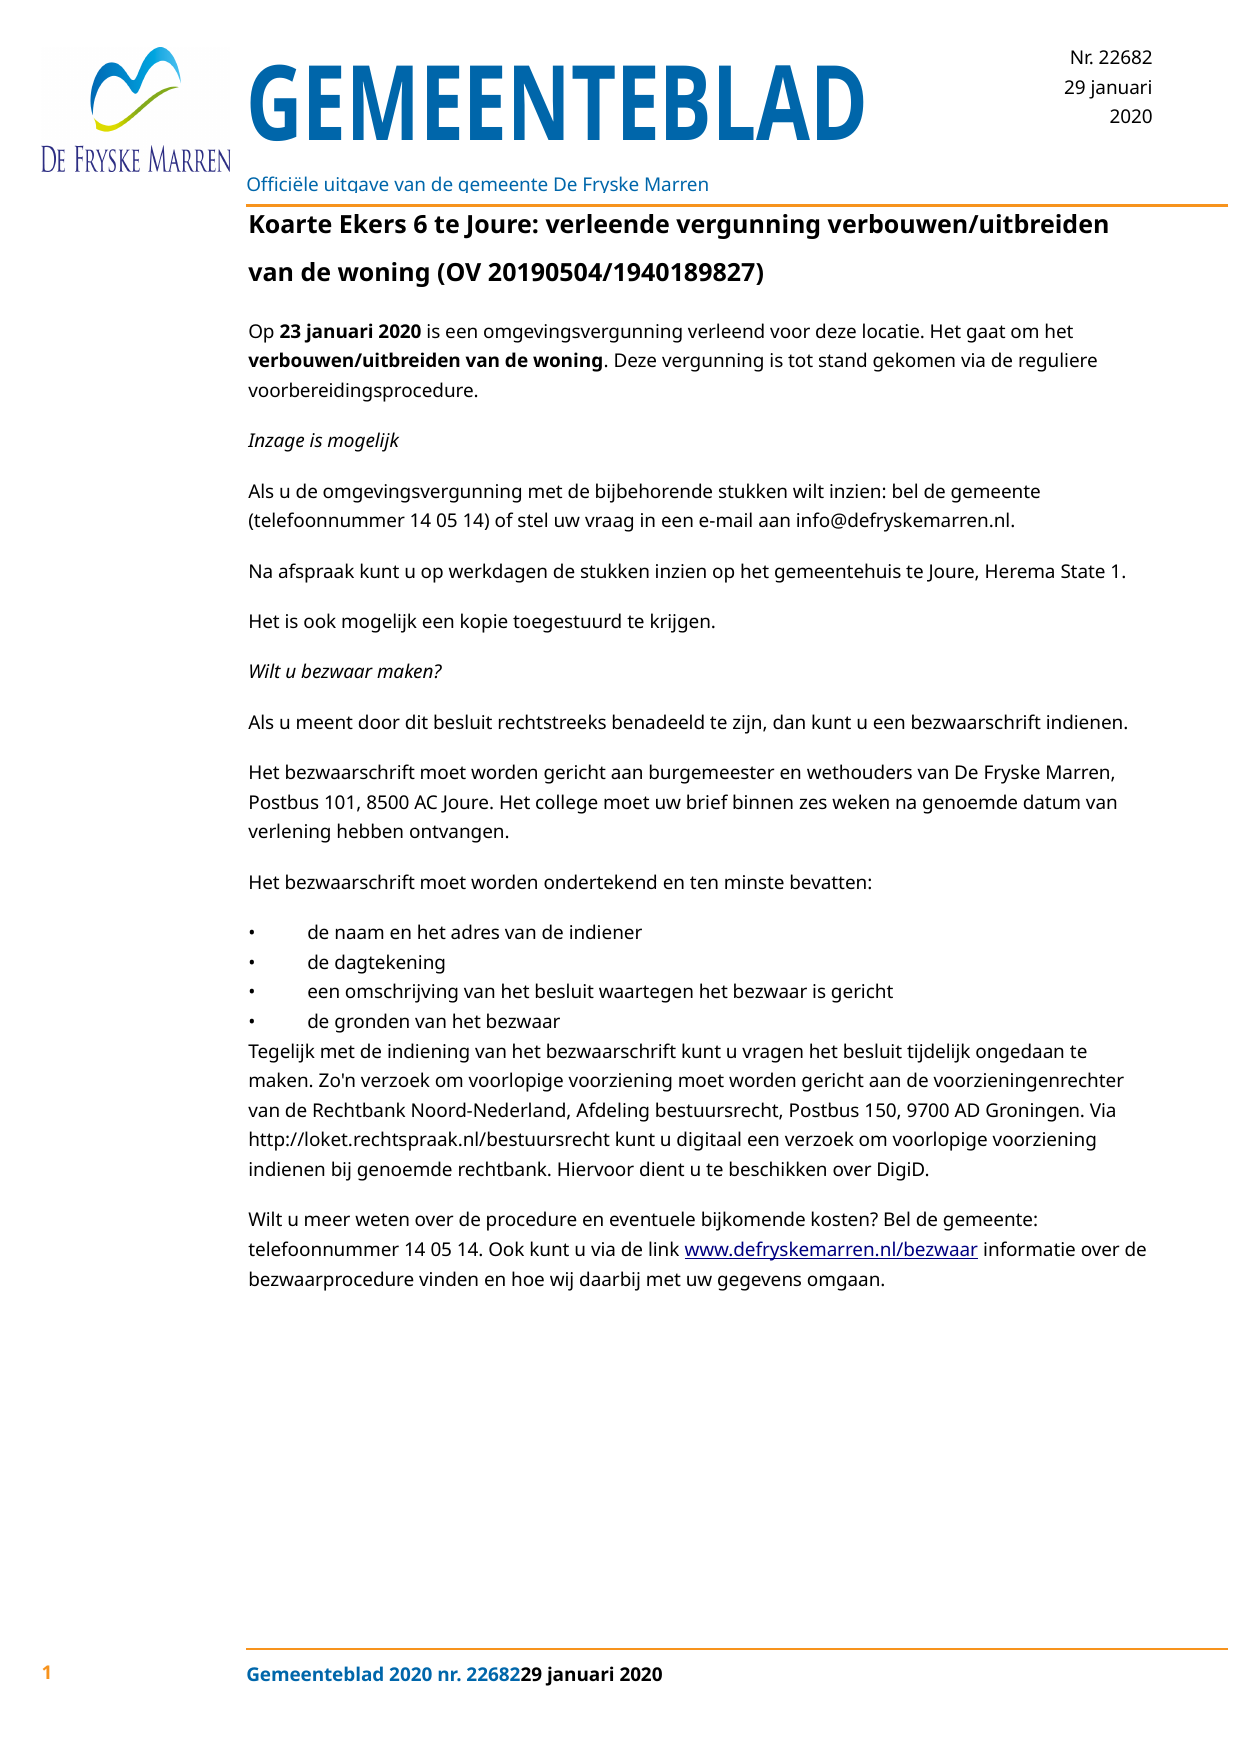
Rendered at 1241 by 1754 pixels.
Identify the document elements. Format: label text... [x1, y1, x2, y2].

text Als u meent door dit besluit rechtstreeks benadeeld te zijn, dan kunt u een bezwaarschrift indienen. [248, 709, 1152, 735]
text Inzage is mogelijk [248, 427, 1152, 453]
picture [41, 47, 231, 172]
text Als u de omgevingsvergunning met de bijbehorende stukken wilt inzien: bel de gemeente (telefoonnummer 14 05 14) of stel uw vraag in een e-mail aan info@defryskemarren.nl. [248, 478, 1152, 533]
text Na afspraak kunt u op werkdagen de stukken inzien op het gemeentehuis te Joure, Herema State 1. [248, 558, 1152, 584]
text Wilt u meer weten over de procedure en eventuele bijkomende kosten? Bel de gemeente: telefoonnummer 14 05 14. Ook kunt u via de link www.defryskemarren.nl/bezwaar informatie over de bezwaarprocedure vinden en hoe wij daarbij met uw gegevens omgaan. [248, 1207, 1152, 1292]
text Het is ook mogelijk een kopie toegestuurd te krijgen. [248, 608, 1152, 634]
list een omschrijving van het besluit waartegen het bezwaar is gericht [248, 979, 1152, 1004]
text Het bezwaarschrift moet worden gericht aan burgemeester en wethouders van De Fryske Marren, Postbus 101, 8500 AC Joure. Het college moet uw brief binnen zes weken na genoemde datum van verlening hebben ontvangen. [248, 759, 1152, 844]
list de naam en het adres van de indiener [248, 919, 1152, 945]
text Wilt u bezwaar maken? [248, 659, 1152, 684]
list de gronden van het bezwaar [248, 1008, 1152, 1034]
text Op 23 januari 2020 is een omgevingsvergunning verleend voor deze locatie. Het gaat om het verbouwen/uitbreiden van de woning. Deze vergunning is tot stand gekomen via de reguliere voorbereidingsprocedure. [248, 318, 1152, 403]
text Tegelijk met de indiening van het bezwaarschrift kunt u vragen het besluit tijdelijk ongedaan te maken. Zo'n verzoek om voorlopige voorziening moet worden gericht aan de voorzieningenrechter van de Rechtbank Noord-Nederland, Afdeling bestuursrecht, Postbus 150, 9700 AD Groningen. Via http://loket.rechtspraak.nl/bestuursrecht kunt u digitaal een verzoek om voorlopige voorziening indienen bij genoemde rechtbank. Hiervoor dient u te beschikken over DigiD. [248, 1038, 1152, 1182]
text Het bezwaarschrift moet worden ondertekend en ten minste bevatten: [248, 869, 1152, 895]
list de dagtekening [248, 949, 1152, 975]
text Koarte Ekers 6 te Joure: verleende vergunning verbouwen/uitbreiden van de woning (OV 20190504/1940189827) [248, 207, 1152, 288]
